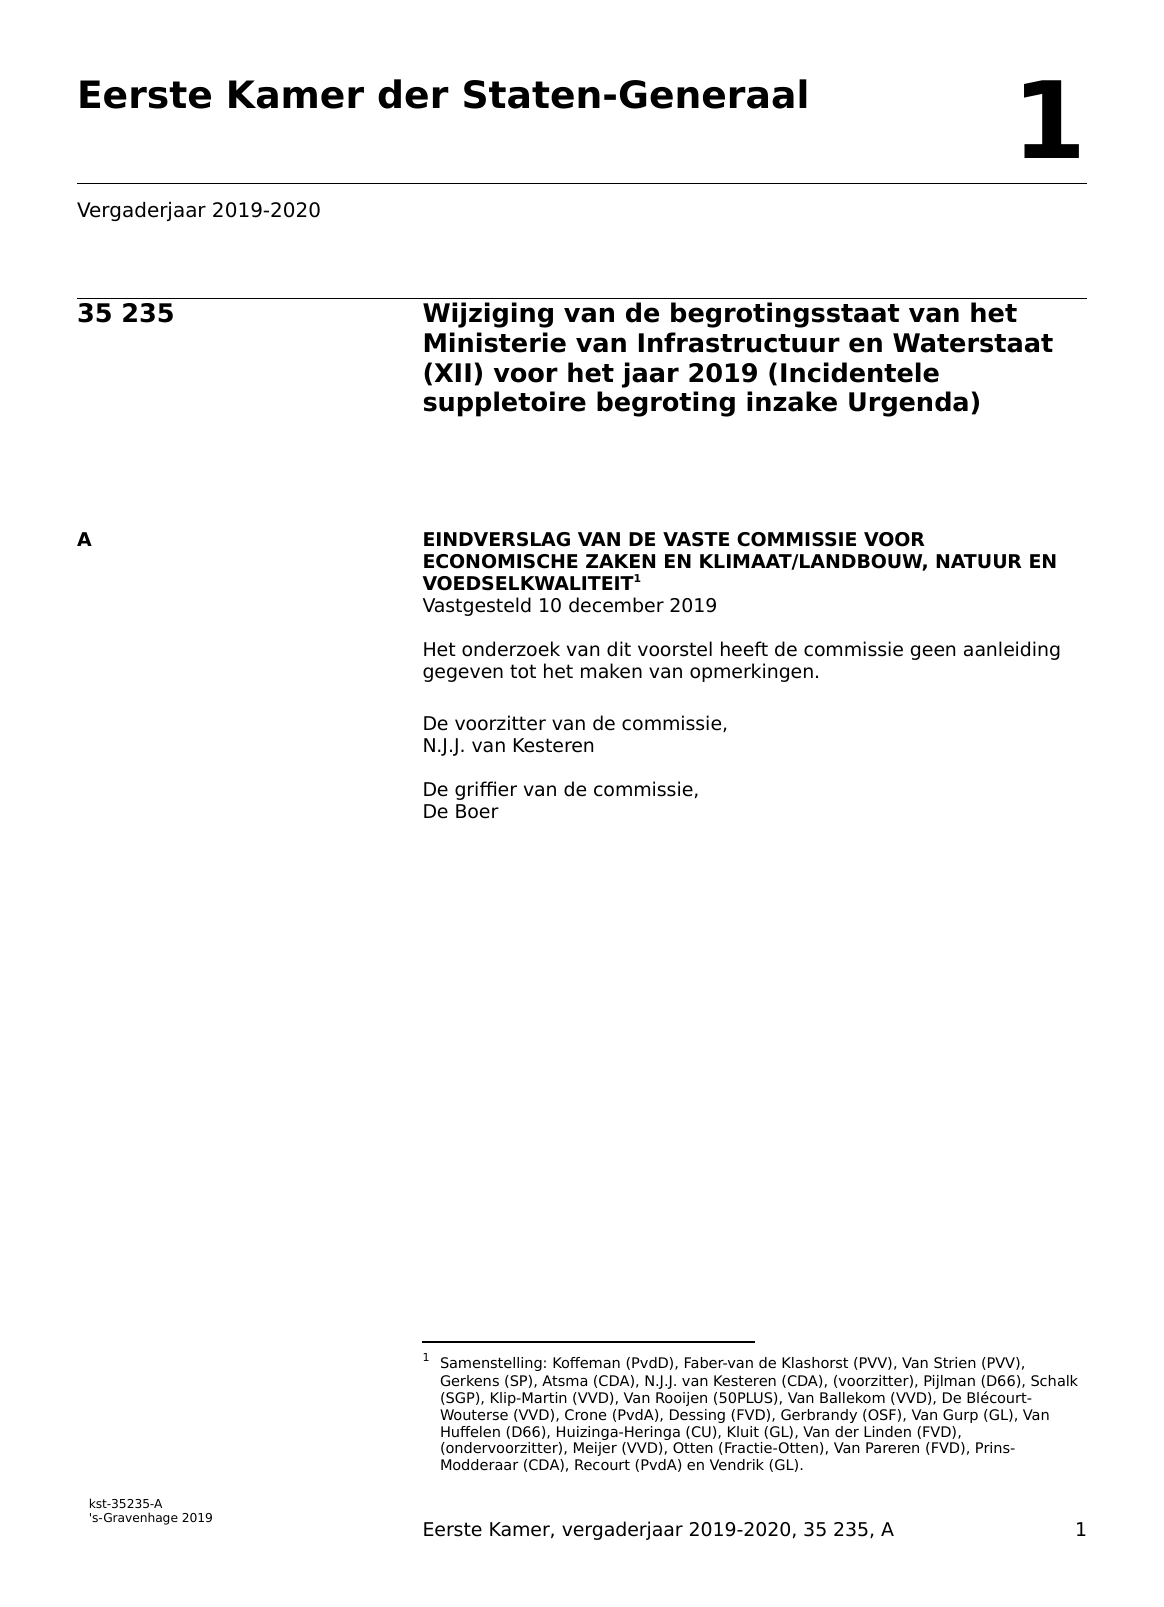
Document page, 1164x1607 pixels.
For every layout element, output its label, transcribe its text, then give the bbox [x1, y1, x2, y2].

text 's-Gravenhage 2019 [88, 1511, 323, 1525]
table_header Eerste Kamer der Staten-Generaal [77, 59, 886, 183]
table_cell Vergaderjaar 2019-2020 [77, 184, 1087, 298]
text De griffier van de commissie, De Boer [422, 779, 1087, 823]
text De voorzitter van de commissie, N.J.J. van Kesteren [422, 713, 1087, 757]
subtitle 35 235 Wijziging van de begrotingsstaat van het Ministerie van Infrastructuur en Waterstaat (XII) voor het jaar 2019 (Incidentele suppletoire begroting inzake Urgenda) [77, 299, 1087, 418]
text Samenstelling: Koffeman (PvdD), Faber-van de Klashorst (PVV), Van Strien (PVV), Gerkens (SP), Atsma (CDA), N.J.J. van Kesteren (CDA), (voorzitter), Pijlman (D66), Schalk (SGP), Klip-Martin (VVD), Van Rooijen (50PLUS), Van Ballekom (VVD), De Blécourt-Wouterse (VVD), Crone (PvdA), Dessing (FVD), Gerbrandy (OSF), Van Gurp (GL), Van Huffelen (D66), Huizinga-Heringa (CU), Kluit (GL), Van der Linden (FVD), (ondervoorzitter), Meijer (VVD), Otten (Fractie-Otten), Van Pareren (FVD), Prins-Modderaar (CDA), Recourt (PvdA) en Vendrik (GL). [422, 1351, 1087, 1474]
subtitle A EINDVERSLAG VAN DE VASTE COMMISSIE VOOR ECONOMISCHE ZAKEN EN KLIMAAT/LANDBOUW, NATUUR EN VOEDSELKWALITEIT [77, 529, 1087, 595]
text Vastgesteld 10 december 2019 [422, 595, 1087, 617]
table_header 1 [886, 59, 1087, 183]
text Het onderzoek van dit voorstel heeft de commissie geen aanleiding gegeven tot het maken van opmerkingen. [422, 639, 1087, 683]
text kst-35235-A [88, 1497, 323, 1511]
